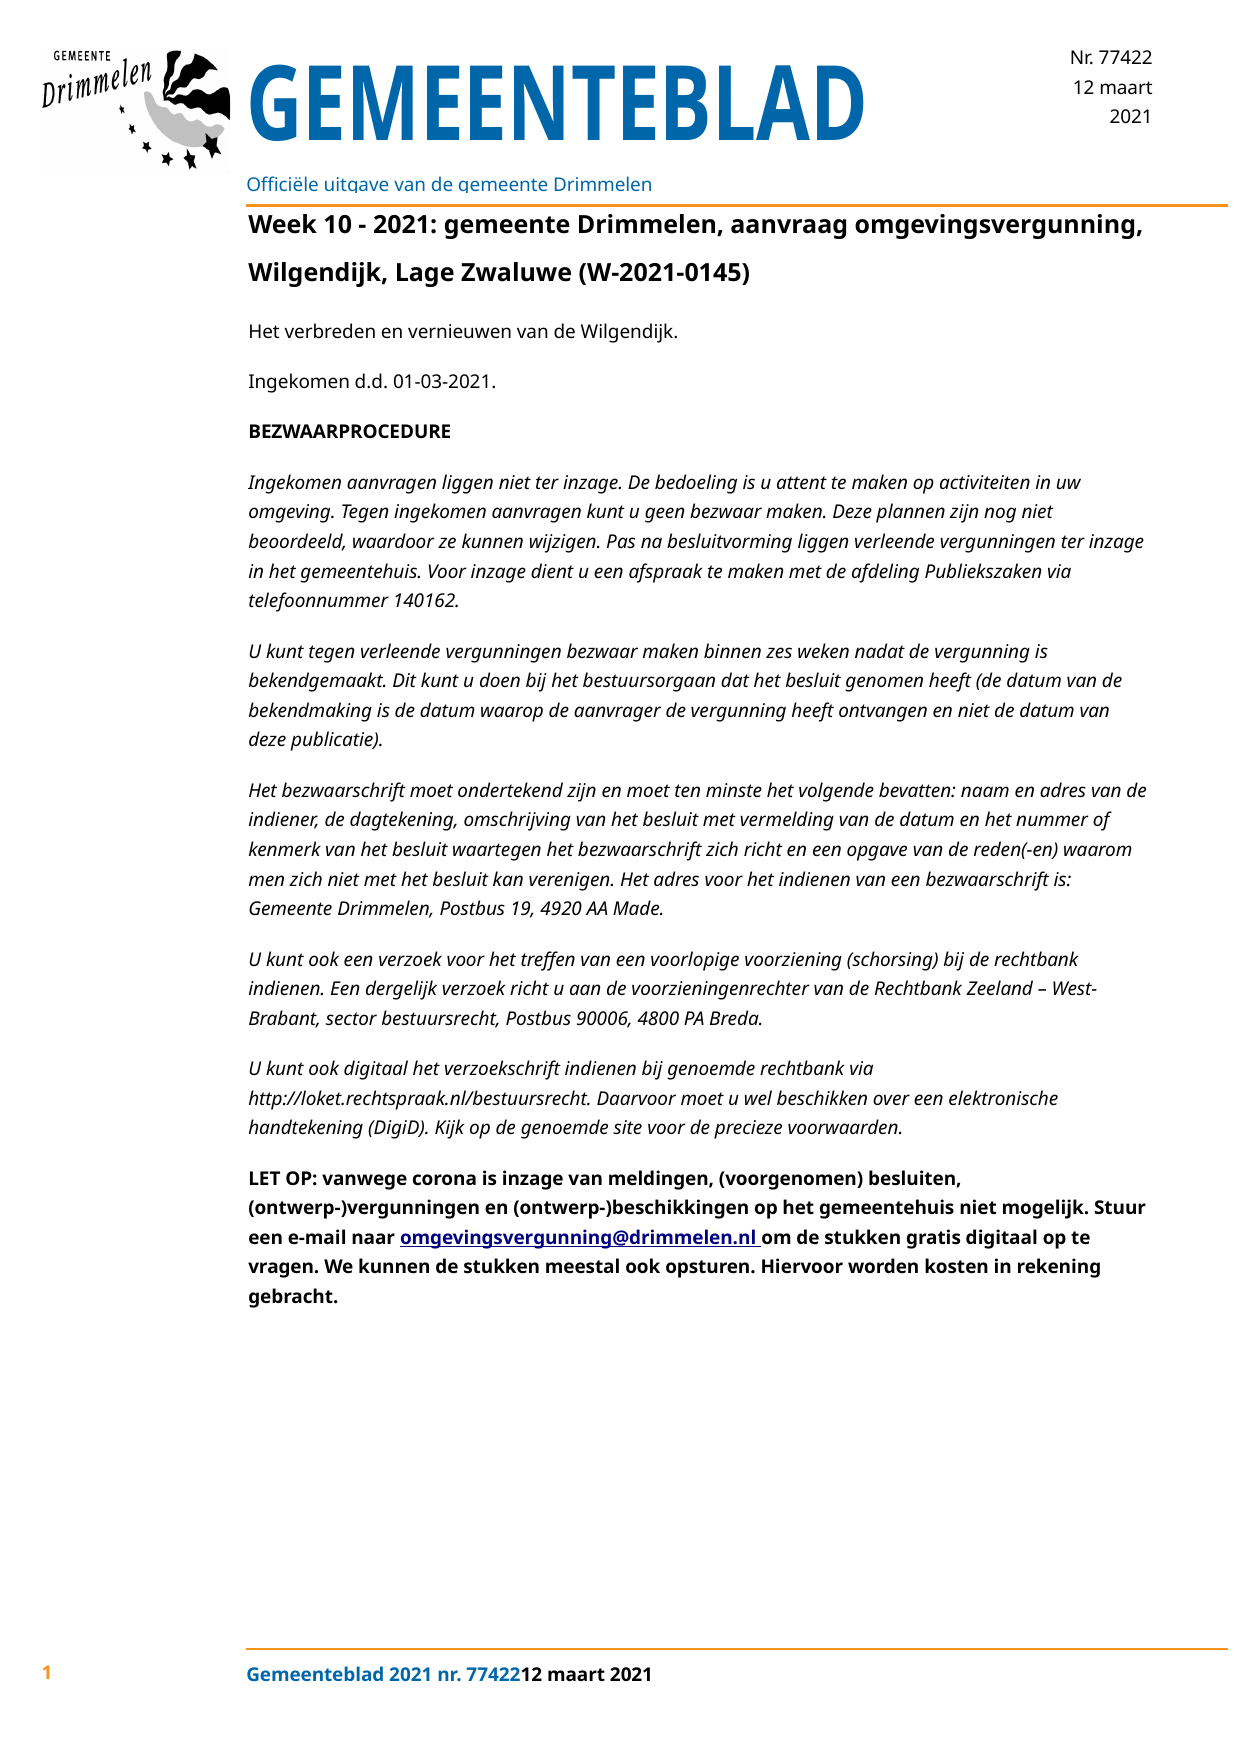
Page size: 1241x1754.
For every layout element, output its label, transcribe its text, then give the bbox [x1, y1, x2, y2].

text Ingekomen d.d. 01-03-2021. [248, 368, 1152, 394]
text U kunt ook een verzoek voor het treffen van een voorlopige voorziening (schorsing) bij de rechtbank indienen. Een dergelijk verzoek richt u aan de voorzieningenrechter van de Rechtbank Zeeland – West-Brabant, sector bestuursrecht, Postbus 90006, 4800 PA Breda. [248, 946, 1152, 1031]
text U kunt tegen verleende vergunningen bezwaar maken binnen zes weken nadat de vergunning is bekendgemaakt. Dit kunt u doen bij het bestuursorgaan dat het besluit genomen heeft (de datum van de bekendmaking is de datum waarop de aanvrager de vergunning heeft ontvangen en niet de datum van deze publicatie). [248, 638, 1152, 752]
text LET OP: vanwege corona is inzage van meldingen, (voorgenomen) besluiten, (ontwerp-)vergunningen en (ontwerp-)beschikkingen op het gemeentehuis niet mogelijk. Stuur een e-mail naar omgevingsvergunning@drimmelen.nl om de stukken gratis digitaal op te vragen. We kunnen de stukken meestal ook opsturen. Hiervoor worden kosten in rekening gebracht. [248, 1165, 1152, 1309]
text U kunt ook digitaal het verzoekschrift indienen bij genoemde rechtbank via http://loket.rechtspraak.nl/bestuursrecht. Daarvoor moet u wel beschikken over een elektronische handtekening (DigiD). Kijk op de genoemde site voor de precieze voorwaarden. [248, 1055, 1152, 1140]
picture [41, 47, 231, 172]
text Week 10 - 2021: gemeente Drimmelen, aanvraag omgevingsvergunning, Wilgendijk, Lage Zwaluwe (W-2021-0145) [248, 207, 1152, 288]
text BEZWAARPROCEDURE [248, 419, 1152, 444]
text Het bezwaarschrift moet ondertekend zijn en moet ten minste het volgende bevatten: naam en adres van de indiener, de dagtekening, omschrijving van het besluit met vermelding van de datum en het nummer of kenmerk van het besluit waartegen het bezwaarschrift zich richt en een opgave van de reden(-en) waarom men zich niet met het besluit kan verenigen. Het adres voor het indienen van een bezwaarschrift is: Gemeente Drimmelen, Postbus 19, 4920 AA Made. [248, 777, 1152, 921]
text Ingekomen aanvragen liggen niet ter inzage. De bedoeling is u attent te maken op activiteiten in uw omgeving. Tegen ingekomen aanvragen kunt u geen bezwaar maken. Deze plannen zijn nog niet beoordeeld, waardoor ze kunnen wijzigen. Pas na besluitvorming liggen verleende vergunningen ter inzage in het gemeentehuis. Voor inzage dient u een afspraak te maken met de afdeling Publiekszaken via telefoonnummer 140162. [248, 469, 1152, 613]
text Het verbreden en vernieuwen van de Wilgendijk. [248, 318, 1152, 344]
